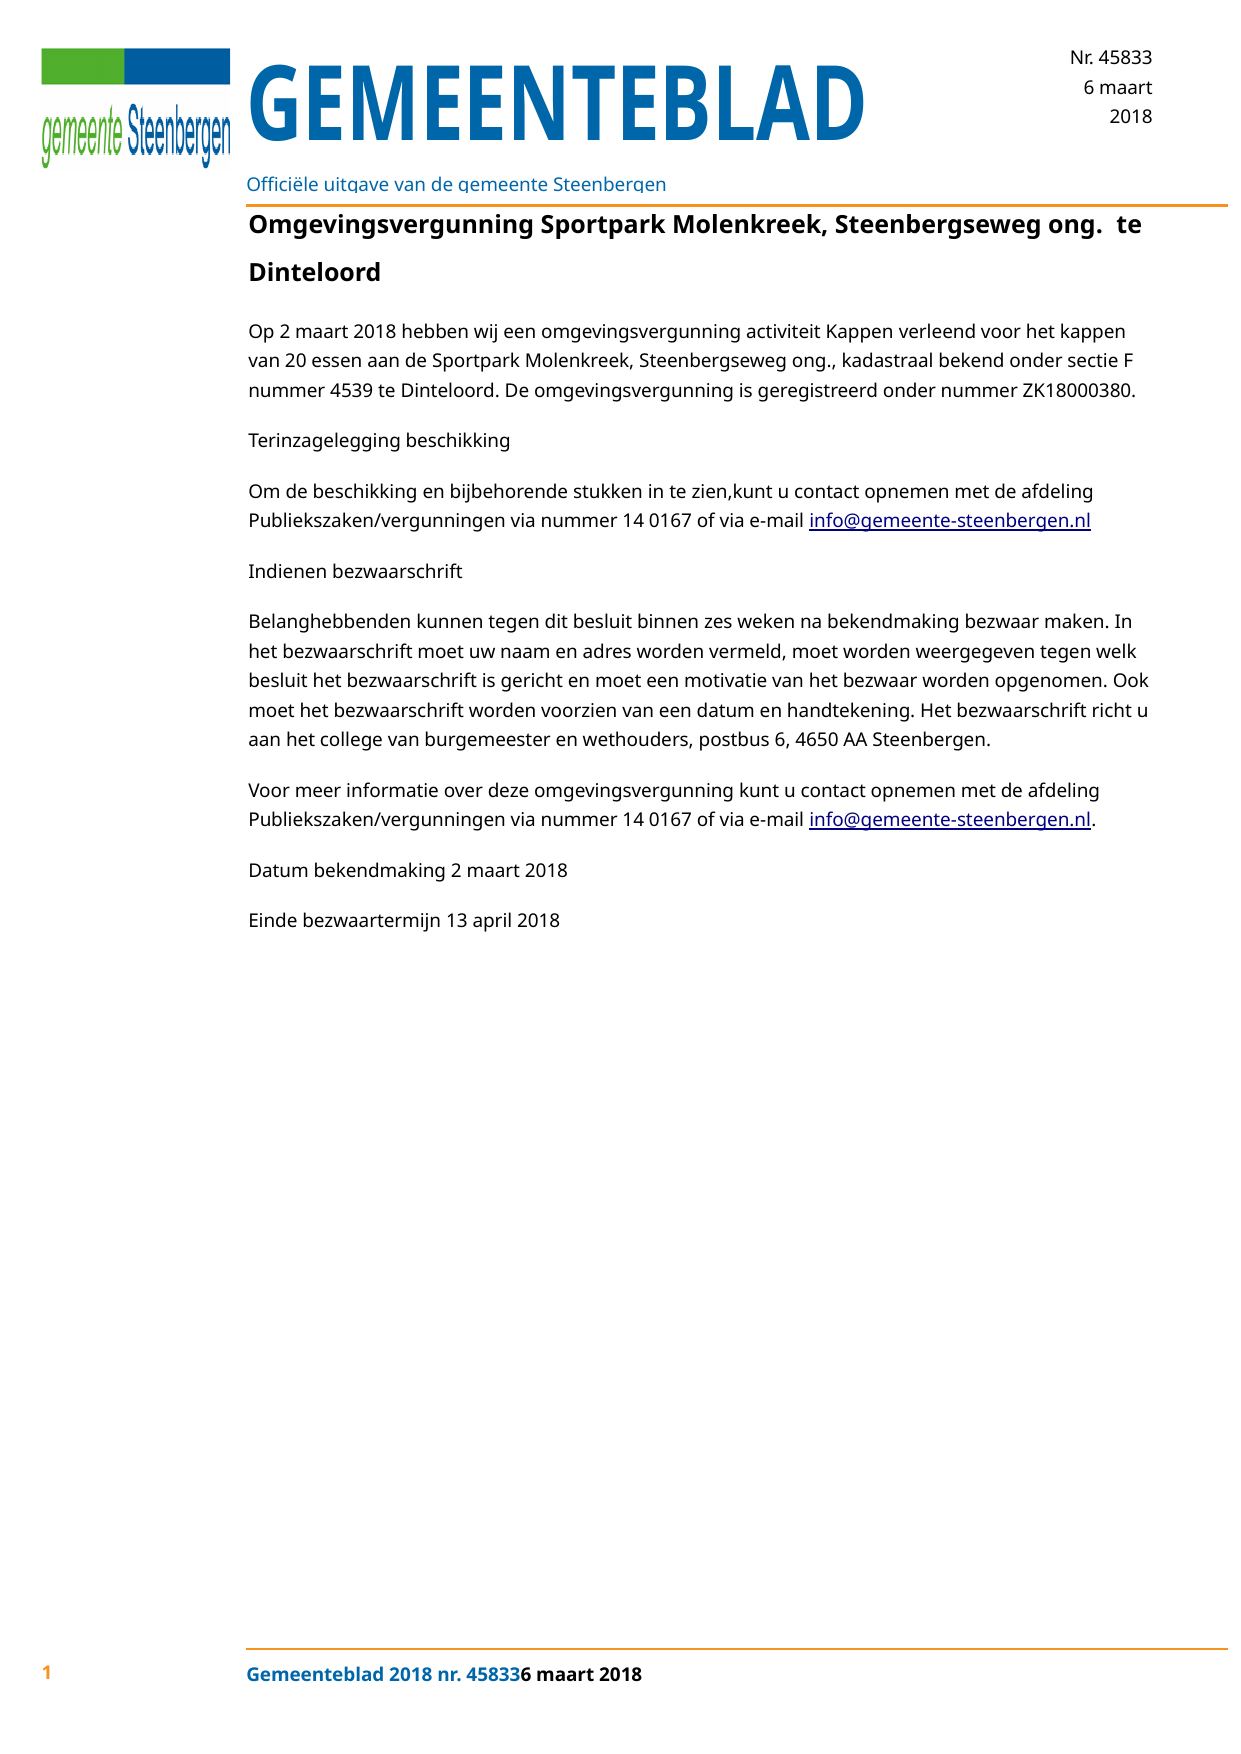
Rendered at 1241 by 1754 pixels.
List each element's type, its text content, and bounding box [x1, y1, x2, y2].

text Einde bezwaartermijn 13 april 2018 [248, 907, 1152, 933]
text Belanghebbenden kunnen tegen dit besluit binnen zes weken na bekendmaking bezwaar maken. In het bezwaarschrift moet uw naam en adres worden vermeld, moet worden weergegeven tegen welk besluit het bezwaarschrift is gericht en moet een motivatie van het bezwaar worden opgenomen. Ook moet het bezwaarschrift worden voorzien van een datum en handtekening. Het bezwaarschrift richt u aan het college van burgemeester en wethouders, postbus 6, 4650 AA Steenbergen. [248, 608, 1152, 752]
text Om de beschikking en bijbehorende stukken in te zien,kunt u contact opnemen met de afdeling Publiekszaken/vergunningen via nummer 14 0167 of via e-mail info@gemeente-steenbergen.nl [248, 478, 1152, 533]
text Datum bekendmaking 2 maart 2018 [248, 857, 1152, 883]
text Indienen bezwaarschrift [248, 558, 1152, 584]
text Omgevingsvergunning Sportpark Molenkreek, Steenbergseweg ong. te Dinteloord [248, 207, 1152, 288]
text Op 2 maart 2018 hebben wij een omgevingsvergunning activiteit Kappen verleend voor het kappen van 20 essen aan de Sportpark Molenkreek, Steenbergseweg ong., kadastraal bekend onder sectie F nummer 4539 te Dinteloord. De omgevingsvergunning is geregistreerd onder nummer ZK18000380. [248, 318, 1152, 403]
text Terinzagelegging beschikking [248, 427, 1152, 453]
text Voor meer informatie over deze omgevingsvergunning kunt u contact opnemen met de afdeling Publiekszaken/vergunningen via nummer 14 0167 of via e-mail info@gemeente-steenbergen.nl. [248, 777, 1152, 832]
picture [41, 47, 231, 172]
